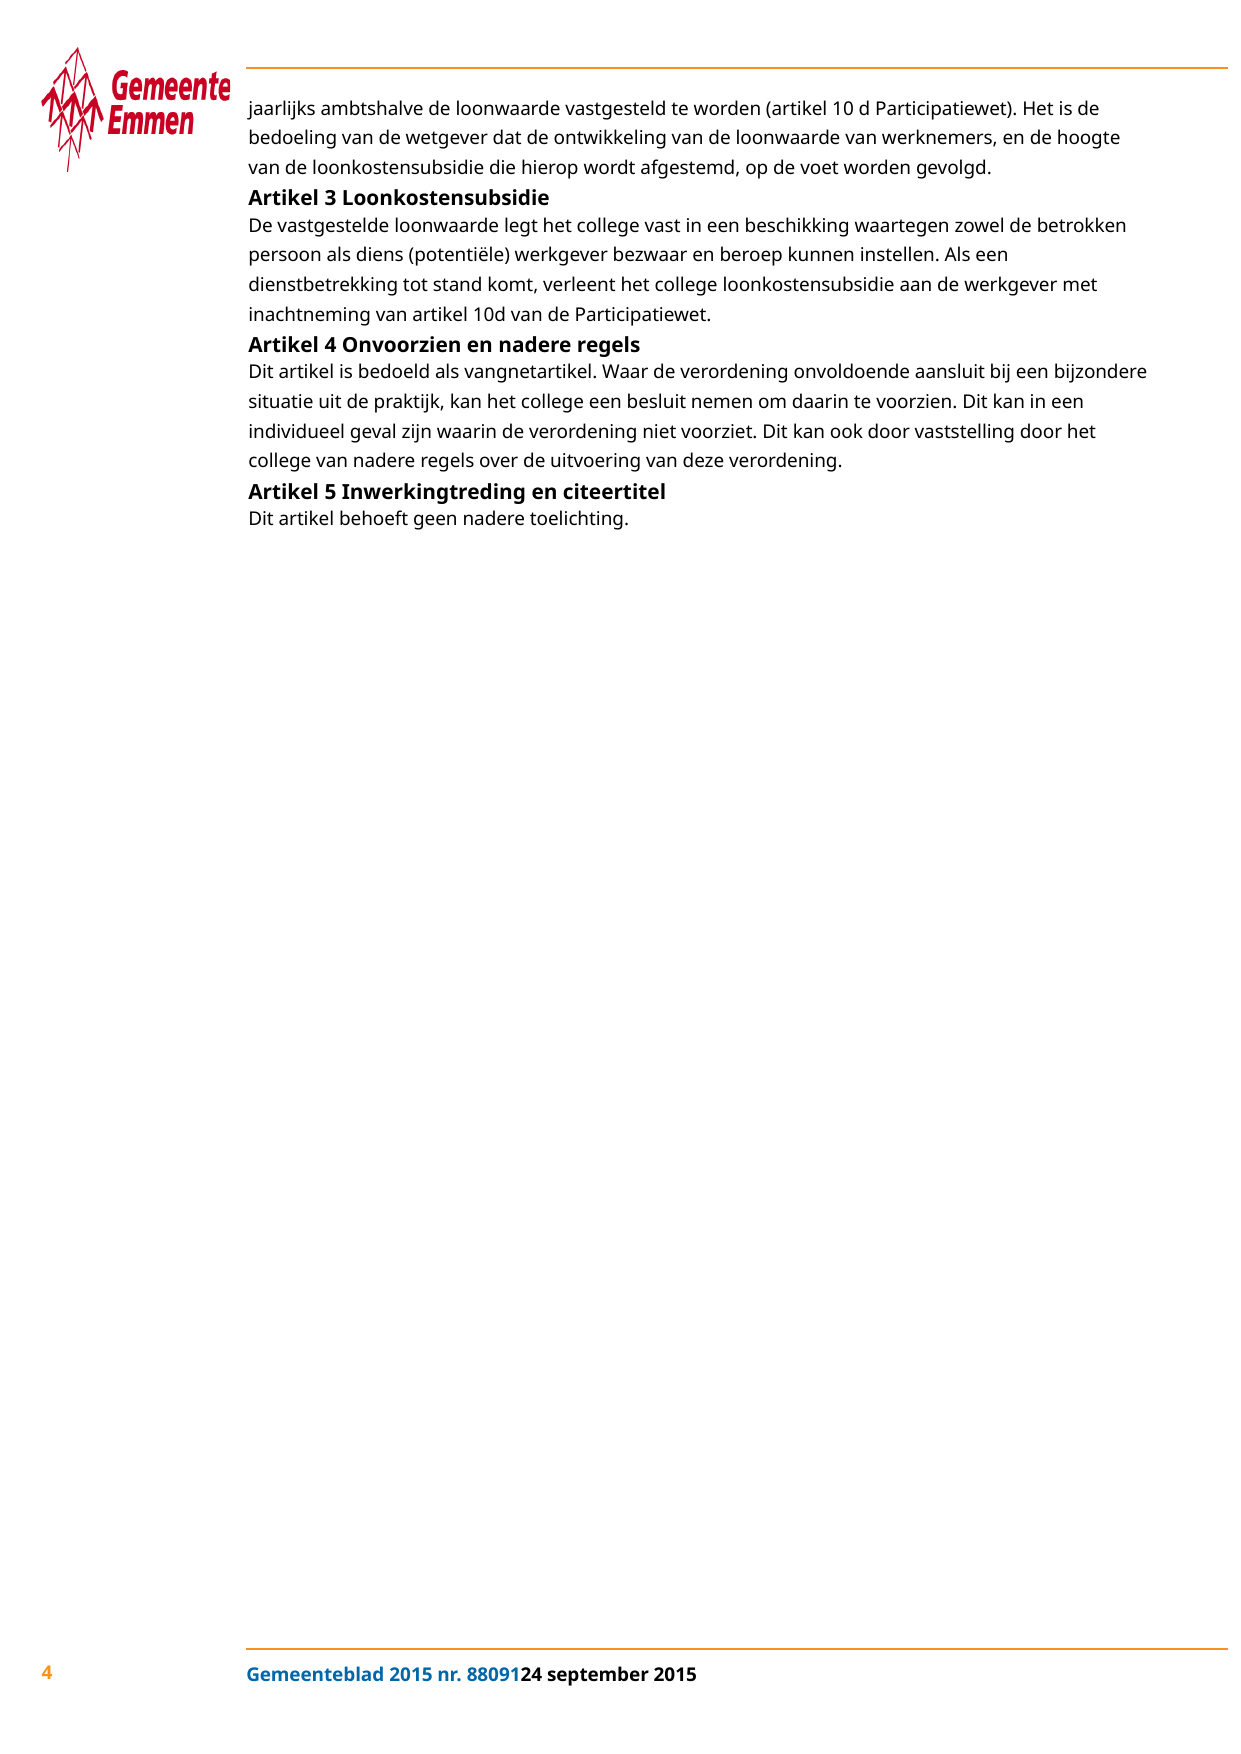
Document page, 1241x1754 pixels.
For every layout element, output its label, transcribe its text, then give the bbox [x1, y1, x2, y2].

text Artikel 5 Inwerkingtreding en citeertitel [248, 477, 1152, 506]
text Dit artikel is bedoeld als vangnetartikel. Waar de verordening onvoldoende aansluit bij een bijzondere situatie uit de praktijk, kan het college een besluit nemen om daarin te voorzien. Dit kan in een individueel geval zijn waarin de verordening niet voorziet. Dit kan ook door vaststelling door het college van nadere regels over de uitvoering van deze verordening. [248, 359, 1152, 473]
text jaarlijks ambtshalve de loonwaarde vastgesteld te worden (artikel 10 d Participatiewet). Het is de bedoeling van de wetgever dat de ontwikkeling van de loonwaarde van werknemers, en de hoogte van de loonkostensubsidie die hierop wordt afgestemd, op de voet worden gevolgd. [248, 95, 1152, 180]
text Artikel 3 Loonkostensubsidie [248, 183, 1152, 212]
text Artikel 4 Onvoorzien en nadere regels [248, 330, 1152, 359]
picture [41, 47, 231, 172]
text Dit artikel behoeft geen nadere toelichting. [248, 506, 1152, 531]
text De vastgestelde loonwaarde legt het college vast in een beschikking waartegen zowel de betrokken persoon als diens (potentiële) werkgever bezwaar en beroep kunnen instellen. Als een dienstbetrekking tot stand komt, verleent het college loonkostensubsidie aan de werkgever met inachtneming van artikel 10d van de Participatiewet. [248, 212, 1152, 326]
